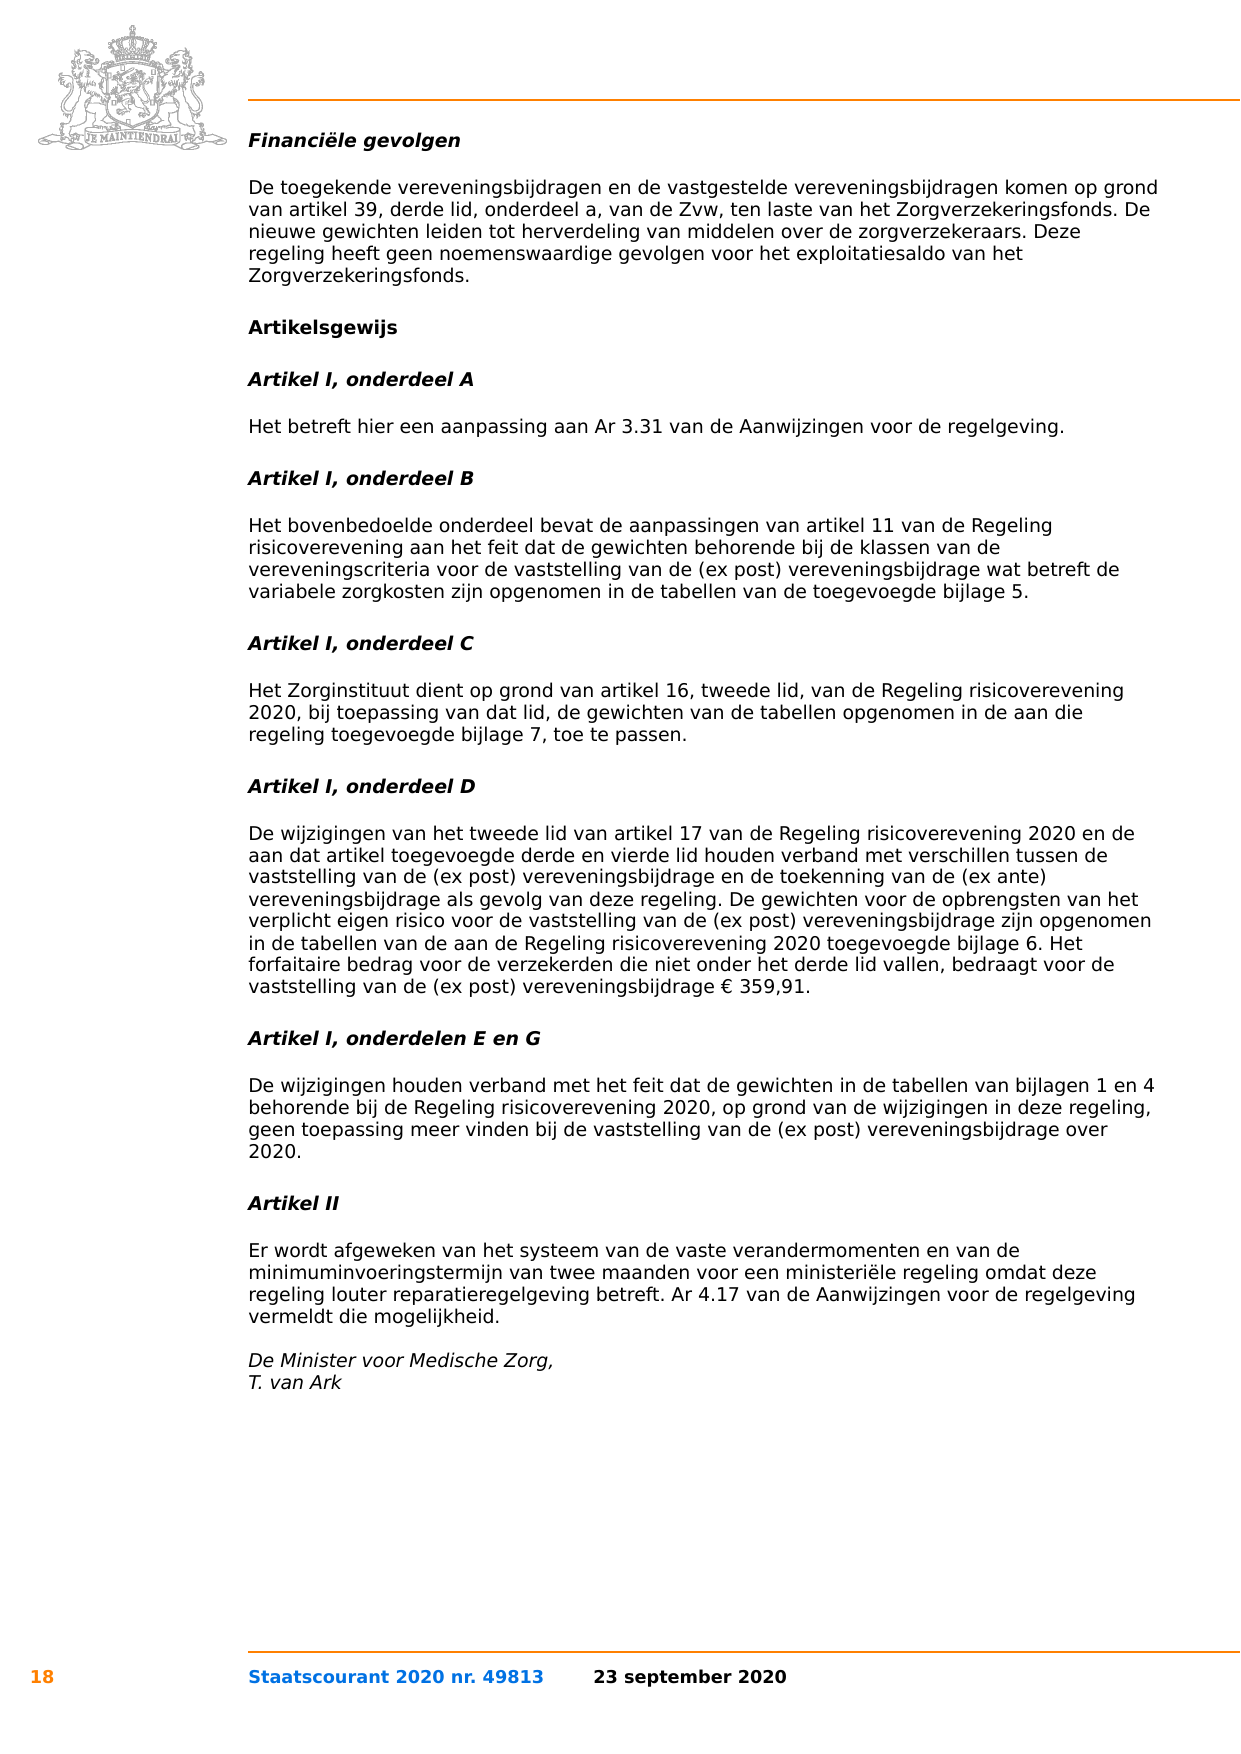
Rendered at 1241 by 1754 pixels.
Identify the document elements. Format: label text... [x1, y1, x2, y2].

subtitle Artikel I, onderdeel B [248, 468, 1163, 490]
subtitle Artikel I, onderdelen E en G [248, 1028, 1163, 1050]
text Er wordt afgeweken van het systeem van de vaste verandermomenten en van de minimuminvoeringstermijn van twee maanden voor een ministeriële regeling omdat deze regeling louter reparatieregelgeving betreft. Ar 4.17 van de Aanwijzingen voor de regelgeving vermeldt die mogelijkheid. [248, 1240, 1163, 1328]
text De wijzigingen houden verband met het feit dat de gewichten in de tabellen van bijlagen 1 en 4 behorende bij de Regeling risicoverevening 2020, op grond van de wijzigingen in deze regeling, geen toepassing meer vinden bij de vaststelling van de (ex post) vereveningsbijdrage over 2020. [248, 1075, 1163, 1163]
text De Minister voor Medische Zorg, T. van Ark [248, 1350, 1163, 1394]
subtitle Artikel I, onderdeel A [248, 369, 1163, 391]
subtitle Financiële gevolgen [248, 130, 1163, 152]
picture [38, 25, 227, 150]
text De toegekende vereveningsbijdragen en de vastgestelde vereveningsbijdragen komen op grond van artikel 39, derde lid, onderdeel a, van de Zvw, ten laste van het Zorgverzekeringsfonds. De nieuwe gewichten leiden tot herverdeling van middelen over de zorgverzekeraars. Deze regeling heeft geen noemenswaardige gevolgen voor het exploitatiesaldo van het Zorgverzekeringsfonds. [248, 177, 1163, 287]
subtitle Artikel I, onderdeel D [248, 776, 1163, 797]
text Het Zorginstituut dient op grond van artikel 16, tweede lid, van de Regeling risicoverevening 2020, bij toepassing van dat lid, de gewichten van de tabellen opgenomen in de aan die regeling toegevoegde bijlage 7, toe te passen. [248, 679, 1163, 746]
subtitle Artikelsgewijs [248, 317, 1163, 339]
subtitle Artikel II [248, 1193, 1163, 1215]
text De wijzigingen van het tweede lid van artikel 17 van de Regeling risicoverevening 2020 en de aan dat artikel toegevoegde derde en vierde lid houden verband met verschillen tussen de vaststelling van de (ex post) vereveningsbijdrage en de toekenning van de (ex ante) vereveningsbijdrage als gevolg van deze regeling. De gewichten voor de opbrengsten van het verplicht eigen risico voor de vaststelling van de (ex post) vereveningsbijdrage zijn opgenomen in de tabellen van de aan de Regeling risicoverevening 2020 toegevoegde bijlage 6. Het forfaitaire bedrag voor de verzekerden die niet onder het derde lid vallen, bedraagt voor de vaststelling van de (ex post) vereveningsbijdrage € 359,91. [248, 822, 1163, 998]
text Het bovenbedoelde onderdeel bevat de aanpassingen van artikel 11 van de Regeling risicoverevening aan het feit dat de gewichten behorende bij de klassen van de vereveningscriteria voor de vaststelling van de (ex post) vereveningsbijdrage wat betreft de variabele zorgkosten zijn opgenomen in de tabellen van de toegevoegde bijlage 5. [248, 515, 1163, 603]
text Het betreft hier een aanpassing aan Ar 3.31 van de Aanwijzingen voor de regelgeving. [248, 416, 1163, 438]
subtitle Artikel I, onderdeel C [248, 633, 1163, 654]
